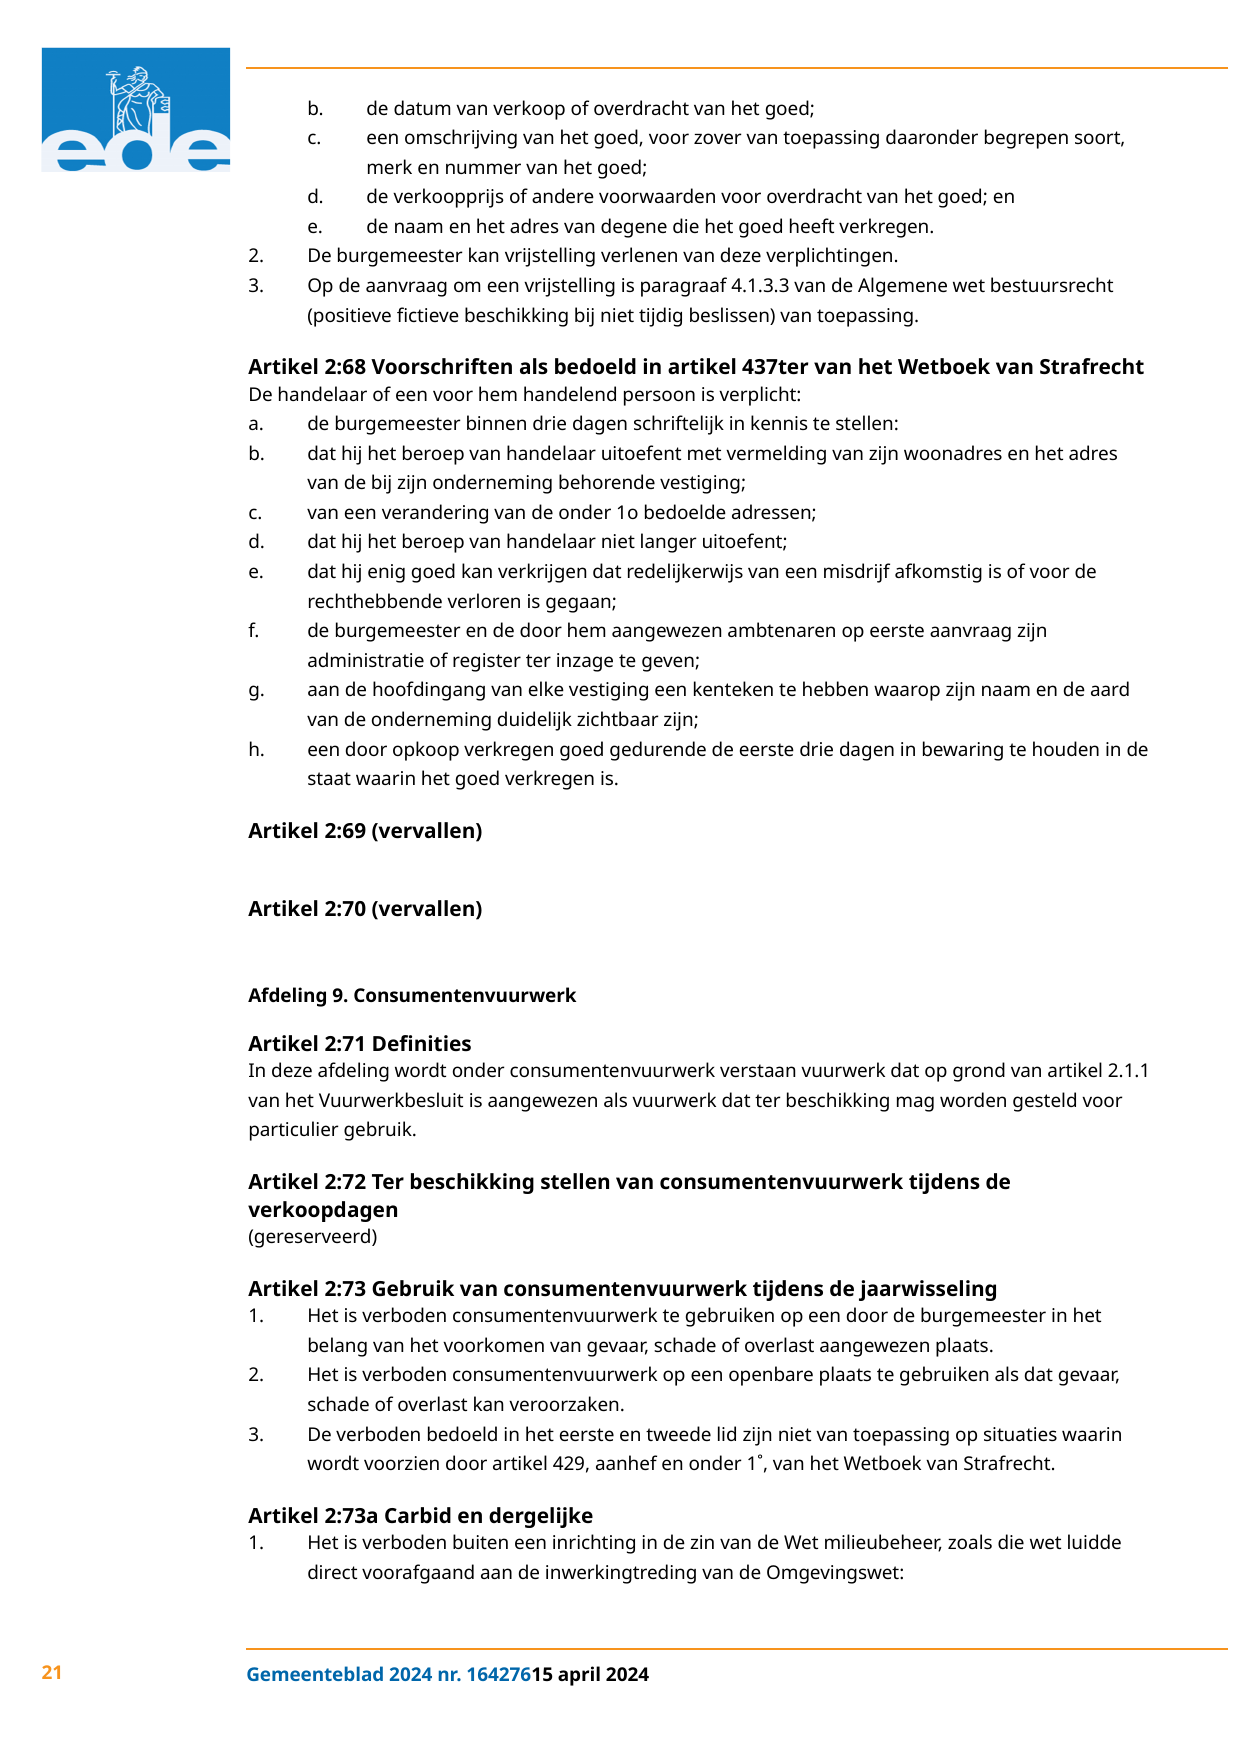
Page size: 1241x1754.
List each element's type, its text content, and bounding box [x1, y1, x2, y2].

list Het is verboden consumentenvuurwerk op een openbare plaats te gebruiken als dat gevaar, schade of overlast kan veroorzaken. [248, 1362, 1152, 1417]
list de datum van verkoop of overdracht van het goed; [307, 95, 1152, 121]
text Artikel 2:72 Ter beschikking stellen van consumentenvuurwerk tijdens de verkoopdagen [248, 1167, 1152, 1224]
list dat hij enig goed kan verkrijgen dat redelijkerwijs van een misdrijf afkomstig is of voor de rechthebbende verloren is gegaan; [248, 558, 1152, 613]
text (gereserveerd) [248, 1224, 1152, 1249]
list een omschrijving van het goed, voor zover van toepassing daaronder begrepen soort, merk en nummer van het goed; [307, 124, 1152, 180]
text Artikel 2:69 (vervallen) [248, 816, 1152, 844]
list Het is verboden consumentenvuurwerk te gebruiken op een door de burgemeester in het belang van het voorkomen van gevaar, schade of overlast aangewezen plaats. [248, 1302, 1152, 1358]
text Artikel 2:73 Gebruik van consumentenvuurwerk tijdens de jaarwisseling [248, 1274, 1152, 1302]
list Op de aanvraag om een vrijstelling is paragraaf 4.1.3.3 van de Algemene wet bestuursrecht (positieve fictieve beschikking bij niet tijdig beslissen) van toepassing. [248, 272, 1152, 328]
list Het is verboden buiten een inrichting in de zin van de Wet milieubeheer, zoals die wet luidde direct voorafgaand aan de inwerkingtreding van de Omgevingswet: [248, 1529, 1152, 1584]
text Artikel 2:68 Voorschriften als bedoeld in artikel 437ter van het Wetboek van Strafrecht [248, 352, 1152, 381]
text Afdeling 9. Consumentenvuurwerk [248, 982, 1152, 1008]
list De verboden bedoeld in het eerste en tweede lid zijn niet van toepassing op situaties waarin wordt voorzien door artikel 429, aanhef en onder 1˚, van het Wetboek van Strafrecht. [248, 1421, 1152, 1476]
list aan de hoofdingang van elke vestiging een kenteken te hebben waarop zijn naam en de aard van de onderneming duidelijk zichtbaar zijn; [248, 677, 1152, 732]
list van een verandering van de onder 1o bedoelde adressen; [248, 499, 1152, 525]
picture [41, 47, 231, 172]
list de burgemeester en de door hem aangewezen ambtenaren op eerste aanvraag zijn administratie of register ter inzage te geven; [248, 617, 1152, 673]
text Artikel 2:73a Carbid en dergelijke [248, 1501, 1152, 1529]
text In deze afdeling wordt onder consumentenvuurwerk verstaan vuurwerk dat op grond van artikel 2.1.1 van het Vuurwerkbesluit is aangewezen als vuurwerk dat ter beschikking mag worden gesteld voor particulier gebruik. [248, 1057, 1152, 1142]
list de verkoopprijs of andere voorwaarden voor overdracht van het goed; en [307, 183, 1152, 209]
text Artikel 2:71 Definities [248, 1029, 1152, 1057]
list De burgemeester kan vrijstelling verlenen van deze verplichtingen. [248, 243, 1152, 268]
text De handelaar of een voor hem handelend persoon is verplicht: [248, 381, 1152, 406]
text Artikel 2:70 (vervallen) [248, 894, 1152, 923]
list een door opkoop verkregen goed gedurende de eerste drie dagen in bewaring te houden in de staat waarin het goed verkregen is. [248, 736, 1152, 791]
list dat hij het beroep van handelaar niet langer uitoefent; [248, 529, 1152, 554]
list de naam en het adres van degene die het goed heeft verkregen. [307, 213, 1152, 239]
list dat hij het beroep van handelaar uitoefent met vermelding van zijn woonadres en het adres van de bij zijn onderneming behorende vestiging; [248, 440, 1152, 495]
list de burgemeester binnen drie dagen schriftelijk in kennis te stellen: [248, 410, 1152, 436]
